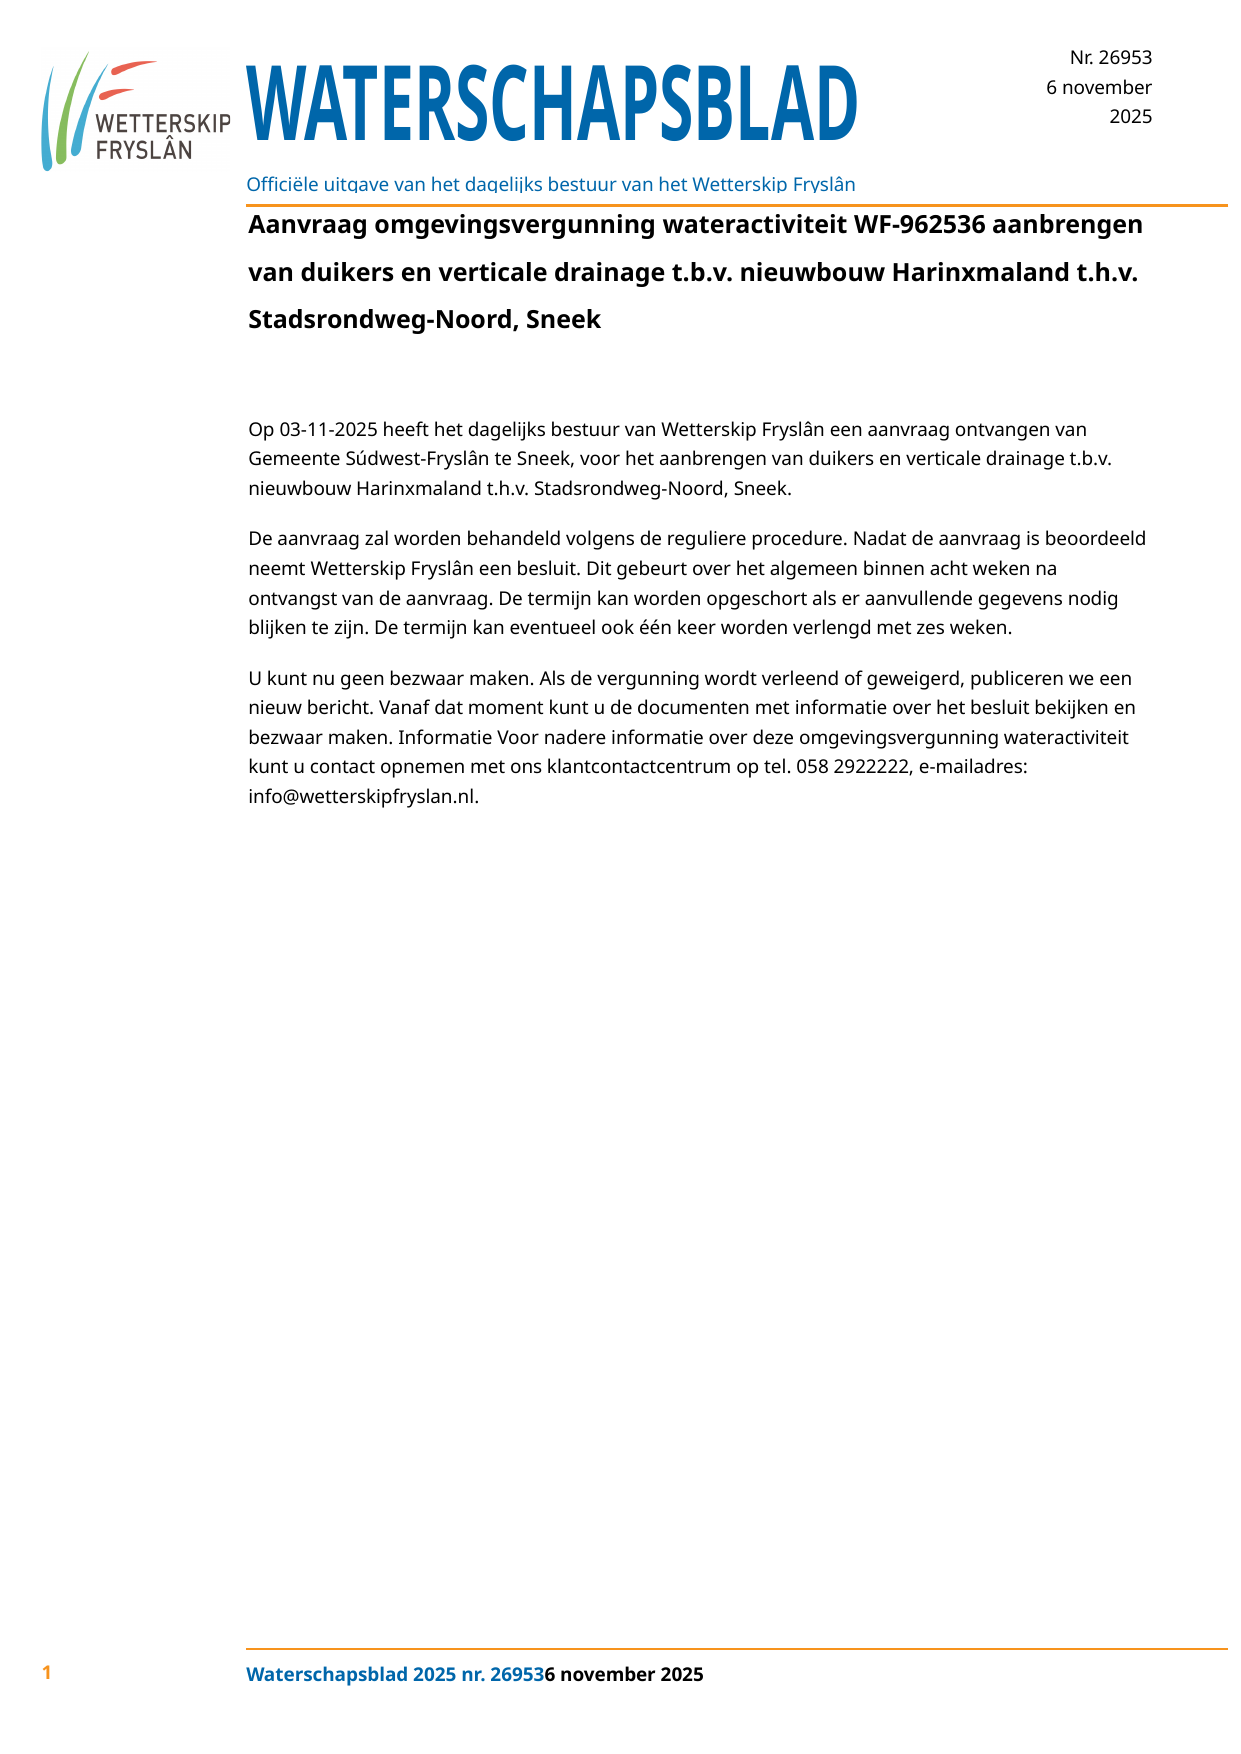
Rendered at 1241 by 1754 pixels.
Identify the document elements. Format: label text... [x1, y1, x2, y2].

text Op 03-11-2025 heeft het dagelijks bestuur van Wetterskip Fryslân een aanvraag ontvangen van Gemeente Súdwest-Fryslân te Sneek, voor het aanbrengen van duikers en verticale drainage t.b.v. nieuwbouw Harinxmaland t.h.v. Stadsrondweg-Noord, Sneek. [248, 416, 1152, 501]
text De aanvraag zal worden behandeld volgens de reguliere procedure. Nadat de aanvraag is beoordeeld neemt Wetterskip Fryslân een besluit. Dit gebeurt over het algemeen binnen acht weken na ontvangst van de aanvraag. De termijn kan worden opgeschort als er aanvullende gegevens nodig blijken te zijn. De termijn kan eventueel ook één keer worden verlengd met zes weken. [248, 526, 1152, 640]
picture [41, 47, 231, 172]
text Aanvraag omgevingsvergunning wateractiviteit WF-962536 aanbrengen van duikers en verticale drainage t.b.v. nieuwbouw Harinxmaland t.h.v. Stadsrondweg-Noord, Sneek [248, 207, 1152, 336]
text U kunt nu geen bezwaar maken. Als de vergunning wordt verleend of geweigerd, publiceren we een nieuw bericht. Vanaf dat moment kunt u de documenten met informatie over het besluit bekijken en bezwaar maken. Informatie Voor nadere informatie over deze omgevingsvergunning wateractiviteit kunt u contact opnemen met ons klantcontactcentrum op tel. 058 2922222, e-mailadres: info@wetterskipfryslan.nl. [248, 665, 1152, 809]
